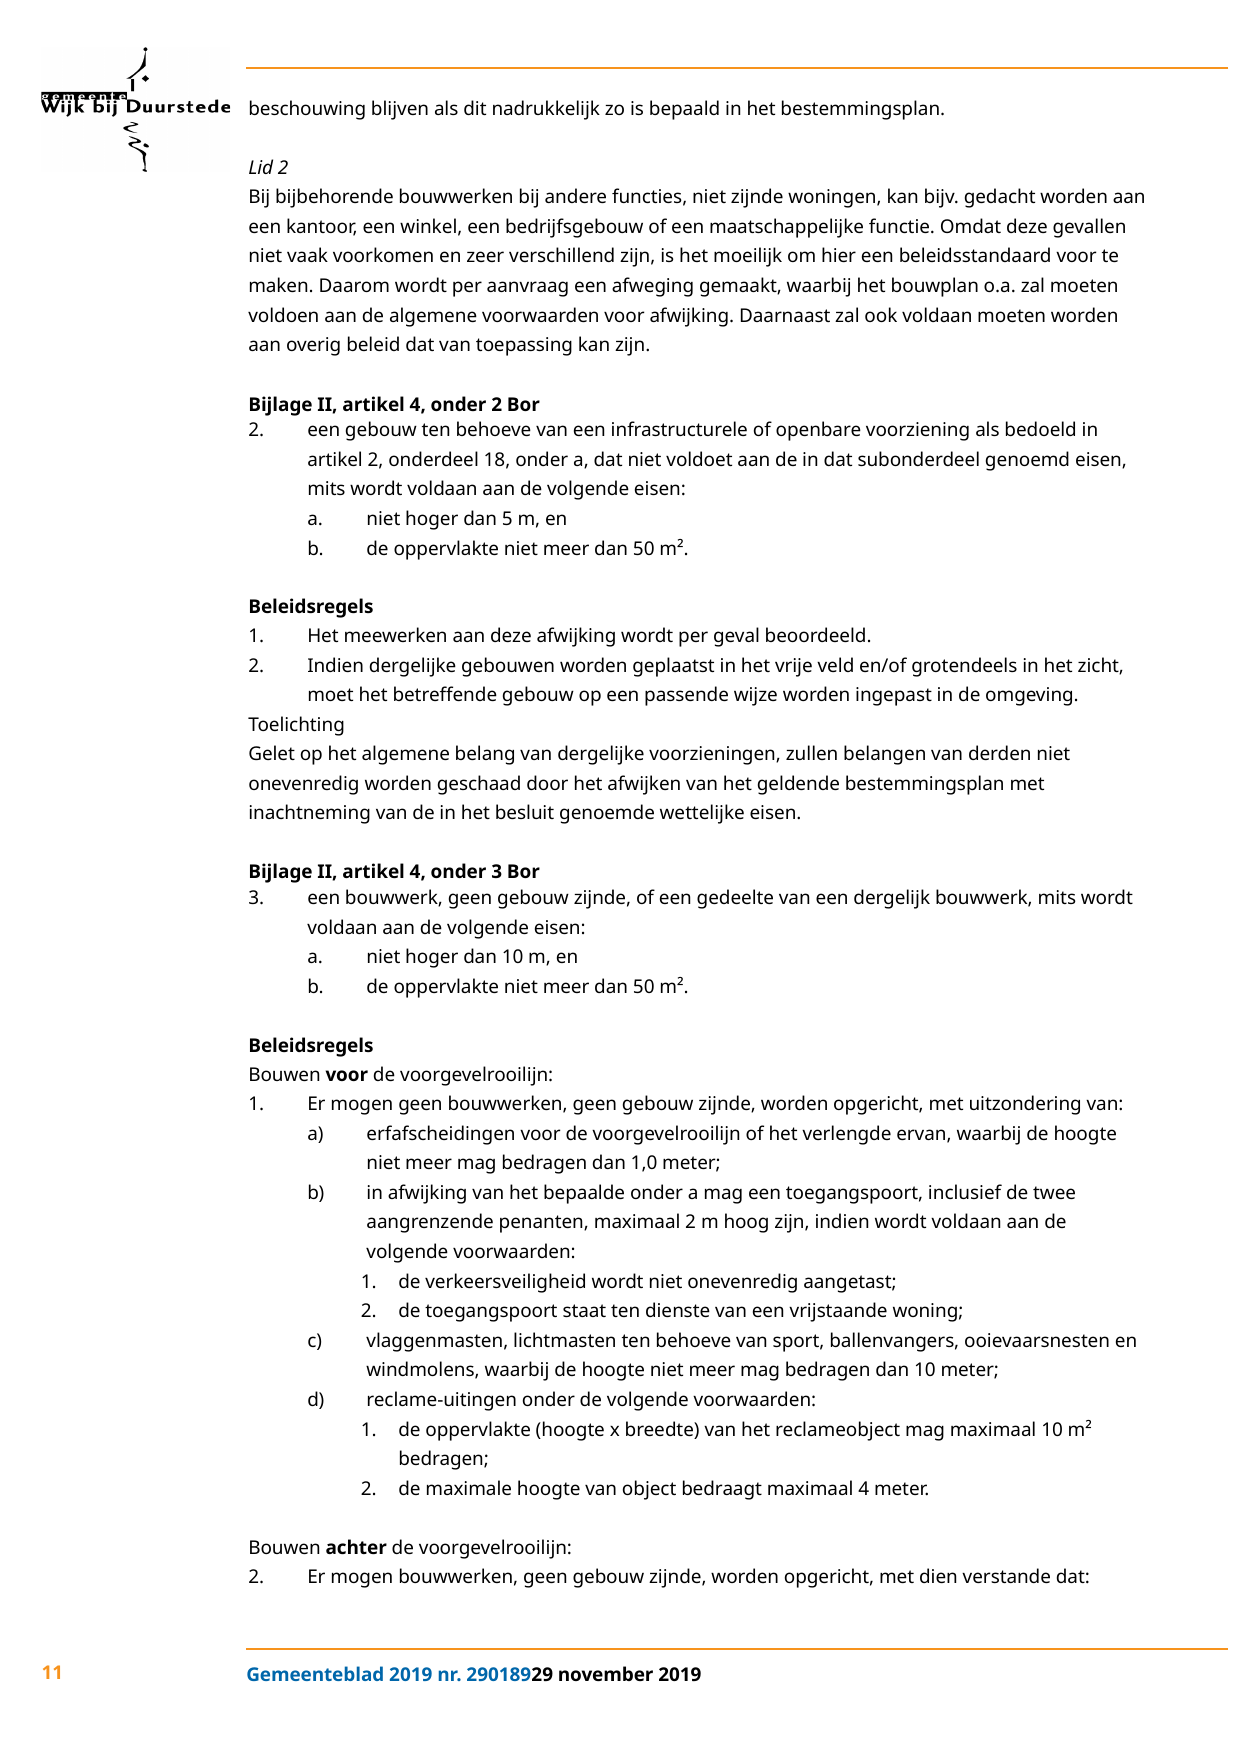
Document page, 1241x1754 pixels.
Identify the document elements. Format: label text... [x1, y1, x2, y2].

text Bouwen achter de voorgevelrooilijn: [248, 1534, 1152, 1560]
list erfafscheidingen voor de voorgevelrooilijn of het verlengde ervan, waarbij de hoogte niet meer mag bedragen dan 1,0 meter; [307, 1120, 1152, 1175]
table_header Beleidsregels [248, 1032, 1152, 1057]
list de toegangspoort staat ten dienste van een vrijstaande woning; [361, 1297, 1152, 1323]
list de oppervlakte (hoogte x breedte) van het reclameobject mag maximaal 10 m² bedragen; [361, 1416, 1152, 1471]
table_header Toelichting [248, 711, 1152, 737]
list Het meewerken aan deze afwijking wordt per geval beoordeeld. [248, 622, 1152, 648]
text Gelet op het algemene belang van dergelijke voorzieningen, zullen belangen van derden niet onevenredig worden geschaad door het afwijken van het geldende bestemmingsplan met inachtneming van de in het besluit genoemde wettelijke eisen. [248, 740, 1152, 825]
list de maximale hoogte van object bedraagt maximaal 4 meter. [361, 1475, 1152, 1501]
list Er mogen bouwwerken, geen gebouw zijnde, worden opgericht, met dien verstande dat: [248, 1564, 1152, 1589]
table_header Bijlage II, artikel 4, onder 2 Bor [248, 391, 1152, 416]
table_cell een bouwwerk, geen gebouw zijnde, of een gedeelte van een dergelijk bouwwerk, mits wordt voldaan aan de volgende eisen: niet hoger dan 10 m, en de oppervlakte niet meer dan 50 m². [248, 884, 1152, 999]
list vlaggenmasten, lichtmasten ten behoeve van sport, ballenvangers, ooievaarsnesten en windmolens, waarbij de hoogte niet meer mag bedragen dan 10 meter; [307, 1327, 1152, 1382]
picture [41, 47, 231, 172]
list Indien dergelijke gebouwen worden geplaatst in het vrije veld en/of grotendeels in het zicht, moet het betreffende gebouw op een passende wijze worden ingepast in de omgeving. [248, 652, 1152, 707]
list de verkeersveiligheid wordt niet onevenredig aangetast; [361, 1268, 1152, 1293]
text beschouwing blijven als dit nadrukkelijk zo is bepaald in het bestemmingsplan. [248, 95, 1152, 121]
list reclame-uitingen onder de volgende voorwaarden: [307, 1386, 1152, 1412]
text Lid 2 [248, 154, 1152, 180]
list Er mogen geen bouwwerken, geen gebouw zijnde, worden opgericht, met uitzondering van: [248, 1090, 1152, 1116]
text Bouwen voor de voorgevelrooilijn: [248, 1061, 1152, 1086]
table_cell een gebouw ten behoeve van een infrastructurele of openbare voorziening als bedoeld in artikel 2, onderdeel 18, onder a, dat niet voldoet aan de in dat subonderdeel genoemd eisen, mits wordt voldaan aan de volgende eisen: niet hoger dan 5 m, en de oppervlakte niet meer dan 50 m². [248, 416, 1152, 561]
list in afwijking van het bepaalde onder a mag een toegangspoort, inclusief de twee aangrenzende penanten, maximaal 2 m hoog zijn, indien wordt voldaan aan de volgende voorwaarden: [307, 1179, 1152, 1264]
table_header Beleidsregels [248, 594, 1152, 619]
table_header Bijlage II, artikel 4, onder 3 Bor [248, 859, 1152, 884]
text Bij bijbehorende bouwwerken bij andere functies, niet zijnde woningen, kan bijv. gedacht worden aan een kantoor, een winkel, een bedrijfsgebouw of een maatschappelijke functie. Omdat deze gevallen niet vaak voorkomen en zeer verschillend zijn, is het moeilijk om hier een beleidsstandaard voor te maken. Daarom wordt per aanvraag een afweging gemaakt, waarbij het bouwplan o.a. zal moeten voldoen aan de algemene voorwaarden voor afwijking. Daarnaast zal ook voldaan moeten worden aan overig beleid dat van toepassing kan zijn. [248, 183, 1152, 357]
